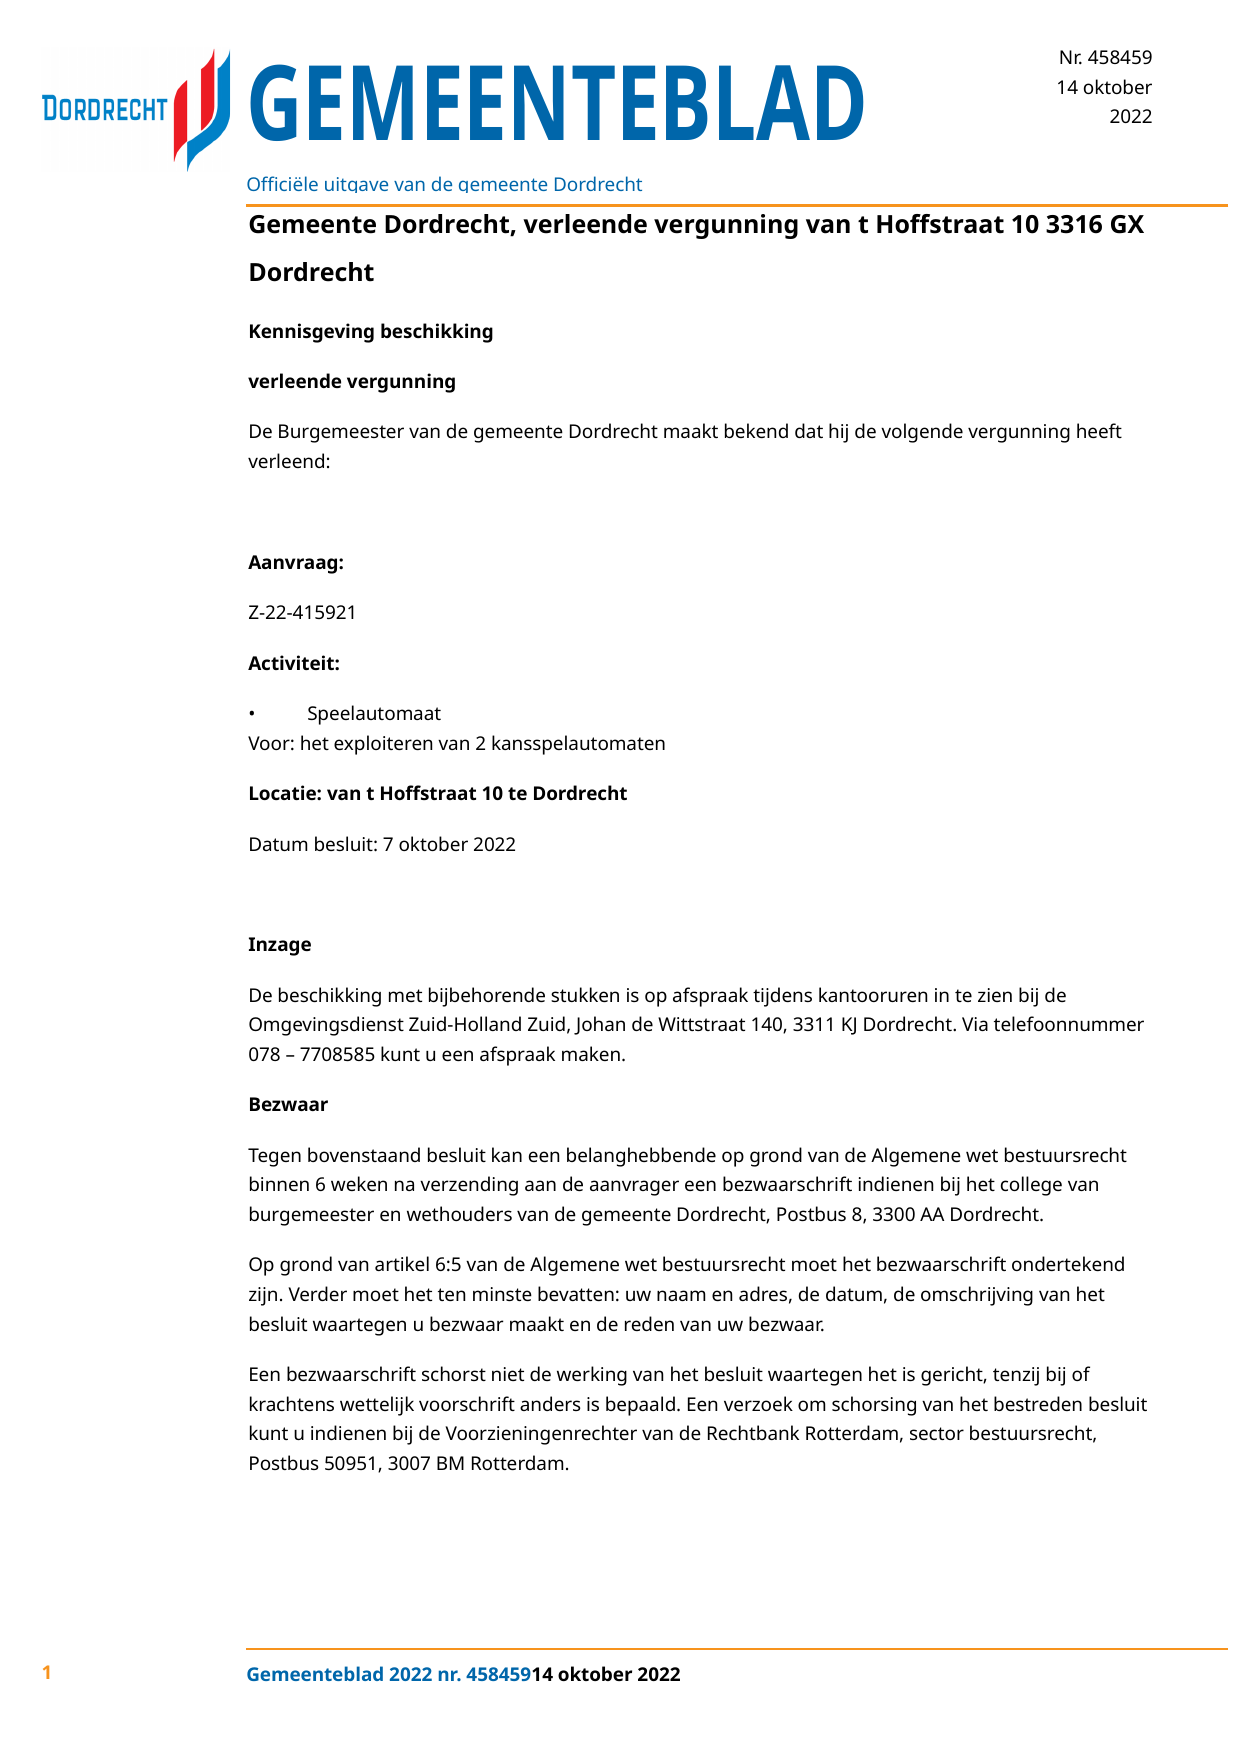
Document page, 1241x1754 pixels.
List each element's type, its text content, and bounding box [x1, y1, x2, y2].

text Locatie: van t Hoffstraat 10 te Dordrecht [248, 780, 1152, 806]
picture [41, 47, 231, 172]
text De beschikking met bijbehorende stukken is op afspraak tijdens kantooruren in te zien bij de Omgevingsdienst Zuid-Holland Zuid, Johan de Wittstraat 140, 3311 KJ Dordrecht. Via telefoonnummer 078 – 7708585 kunt u een afspraak maken. [248, 982, 1152, 1067]
text Op grond van artikel 6:5 van de Algemene wet bestuursrecht moet het bezwaarschrift ondertekend zijn. Verder moet het ten minste bevatten: uw naam en adres, de datum, de omschrijving van het besluit waartegen u bezwaar maakt en de reden van uw bezwaar. [248, 1252, 1152, 1337]
text Een bezwaarschrift schorst niet de werking van het besluit waartegen het is gericht, tenzij bij of krachtens wettelijk voorschrift anders is bepaald. Een verzoek om schorsing van het bestreden besluit kunt u indienen bij de Voorzieningenrechter van de Rechtbank Rotterdam, sector bestuursrecht, Postbus 50951, 3007 BM Rotterdam. [248, 1361, 1152, 1476]
text Activiteit: [248, 650, 1152, 676]
text Tegen bovenstaand besluit kan een belanghebbende op grond van de Algemene wet bestuursrecht binnen 6 weken na verzending aan de aanvrager een bezwaarschrift indienen bij het college van burgemeester en wethouders van de gemeente Dordrecht, Postbus 8, 3300 AA Dordrecht. [248, 1142, 1152, 1227]
text Inzage [248, 932, 1152, 957]
text Z-22-415921 [248, 599, 1152, 625]
text Datum besluit: 7 oktober 2022 [248, 831, 1152, 857]
text Bezwaar [248, 1092, 1152, 1117]
list Speelautomaat [248, 700, 1152, 726]
text Kennisgeving beschikking [248, 318, 1152, 344]
text Voor: het exploiteren van 2 kansspelautomaten [248, 730, 1152, 756]
text De Burgemeester van de gemeente Dordrecht maakt bekend dat hij de volgende vergunning heeft verleend: [248, 419, 1152, 474]
text Aanvraag: [248, 549, 1152, 575]
text verleende vergunning [248, 368, 1152, 394]
text Gemeente Dordrecht, verleende vergunning van t Hoffstraat 10 3316 GX Dordrecht [248, 207, 1152, 288]
